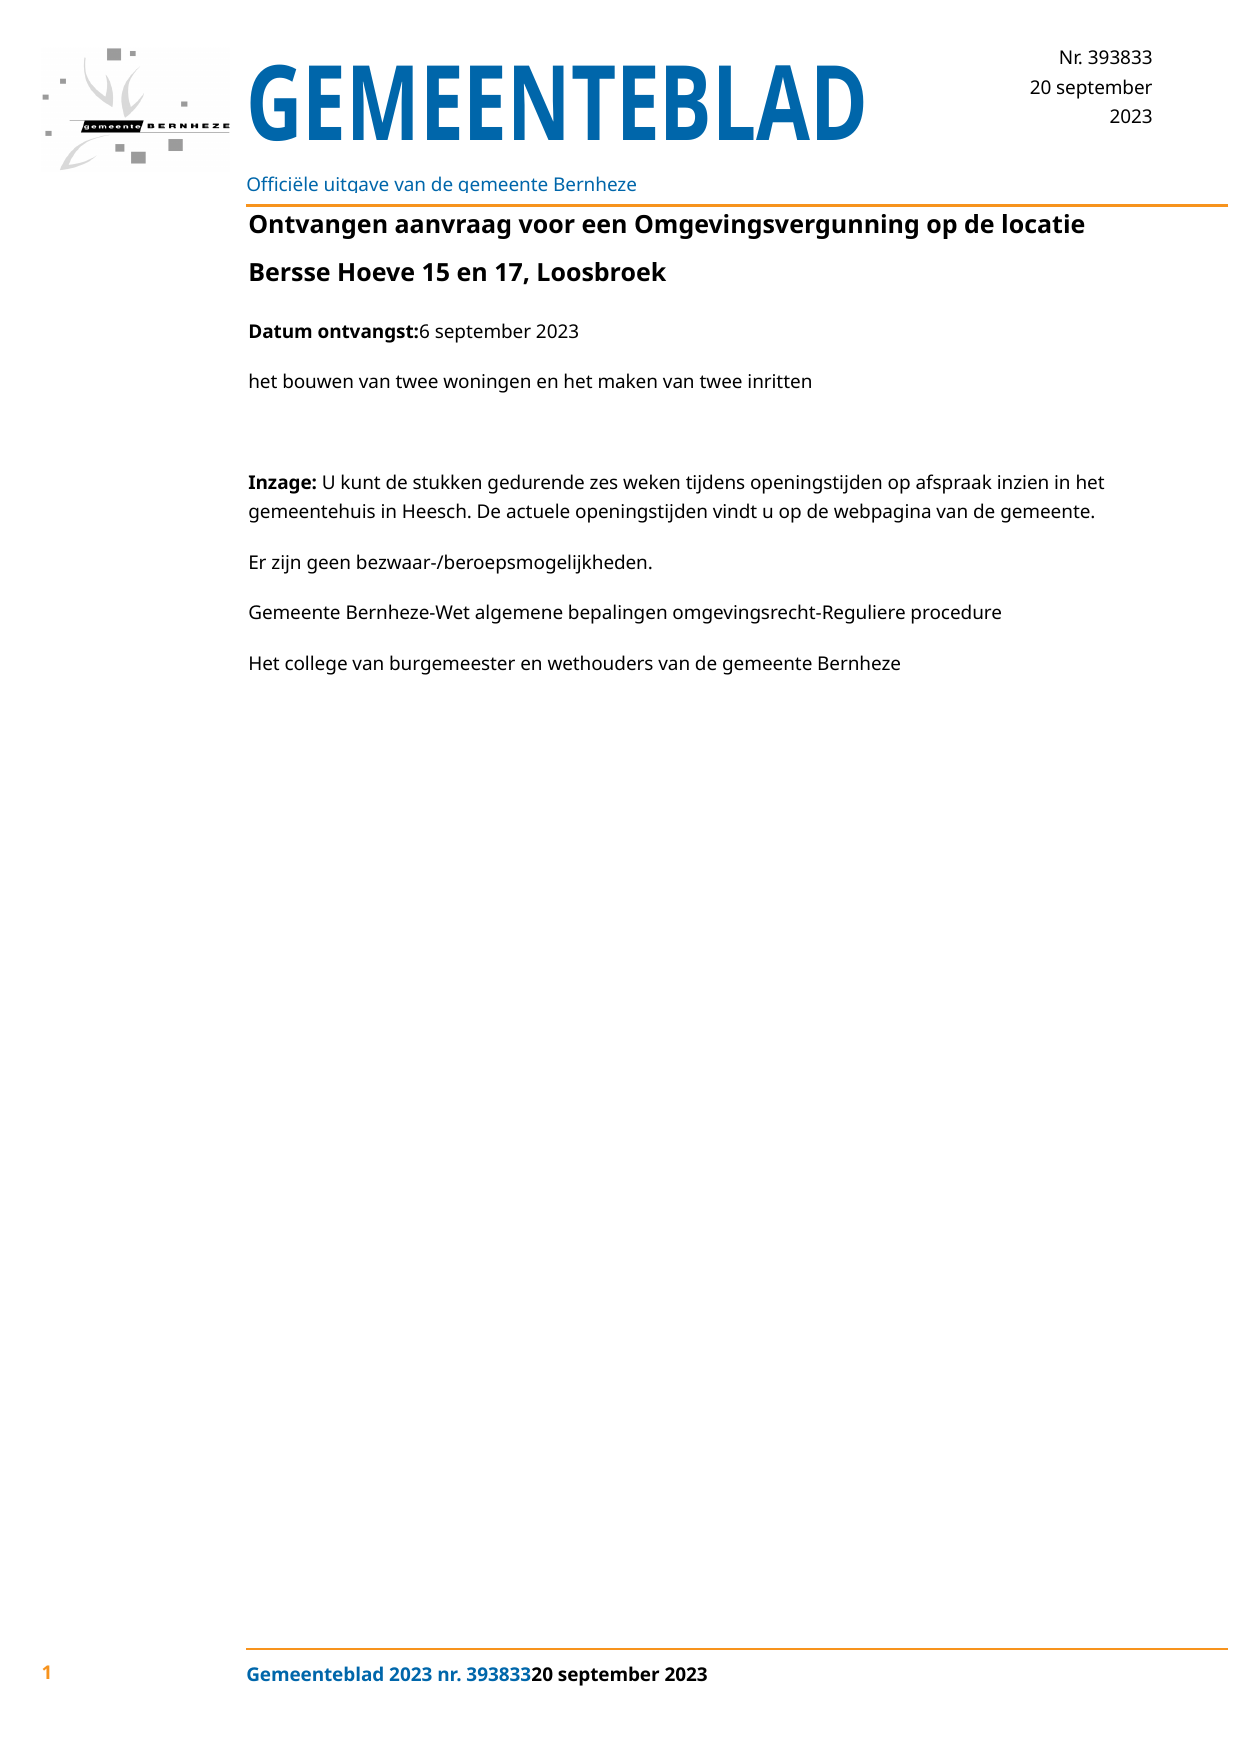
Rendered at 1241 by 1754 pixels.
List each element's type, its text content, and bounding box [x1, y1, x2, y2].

text Ontvangen aanvraag voor een Omgevingsvergunning op de locatie Bersse Hoeve 15 en 17, Loosbroek [248, 207, 1152, 288]
text Het college van burgemeester en wethouders van de gemeente Bernheze [248, 650, 1152, 676]
text het bouwen van twee woningen en het maken van twee inritten [248, 368, 1152, 394]
text Datum ontvangst:6 september 2023 [248, 318, 1152, 344]
picture [41, 47, 231, 172]
text Inzage: U kunt de stukken gedurende zes weken tijdens openingstijden op afspraak inzien in het gemeentehuis in Heesch. De actuele openingstijden vindt u op de webpagina van de gemeente. [248, 469, 1152, 524]
text Gemeente Bernheze-Wet algemene bepalingen omgevingsrecht-Reguliere procedure [248, 599, 1152, 625]
text Er zijn geen bezwaar-/beroepsmogelijkheden. [248, 549, 1152, 575]
